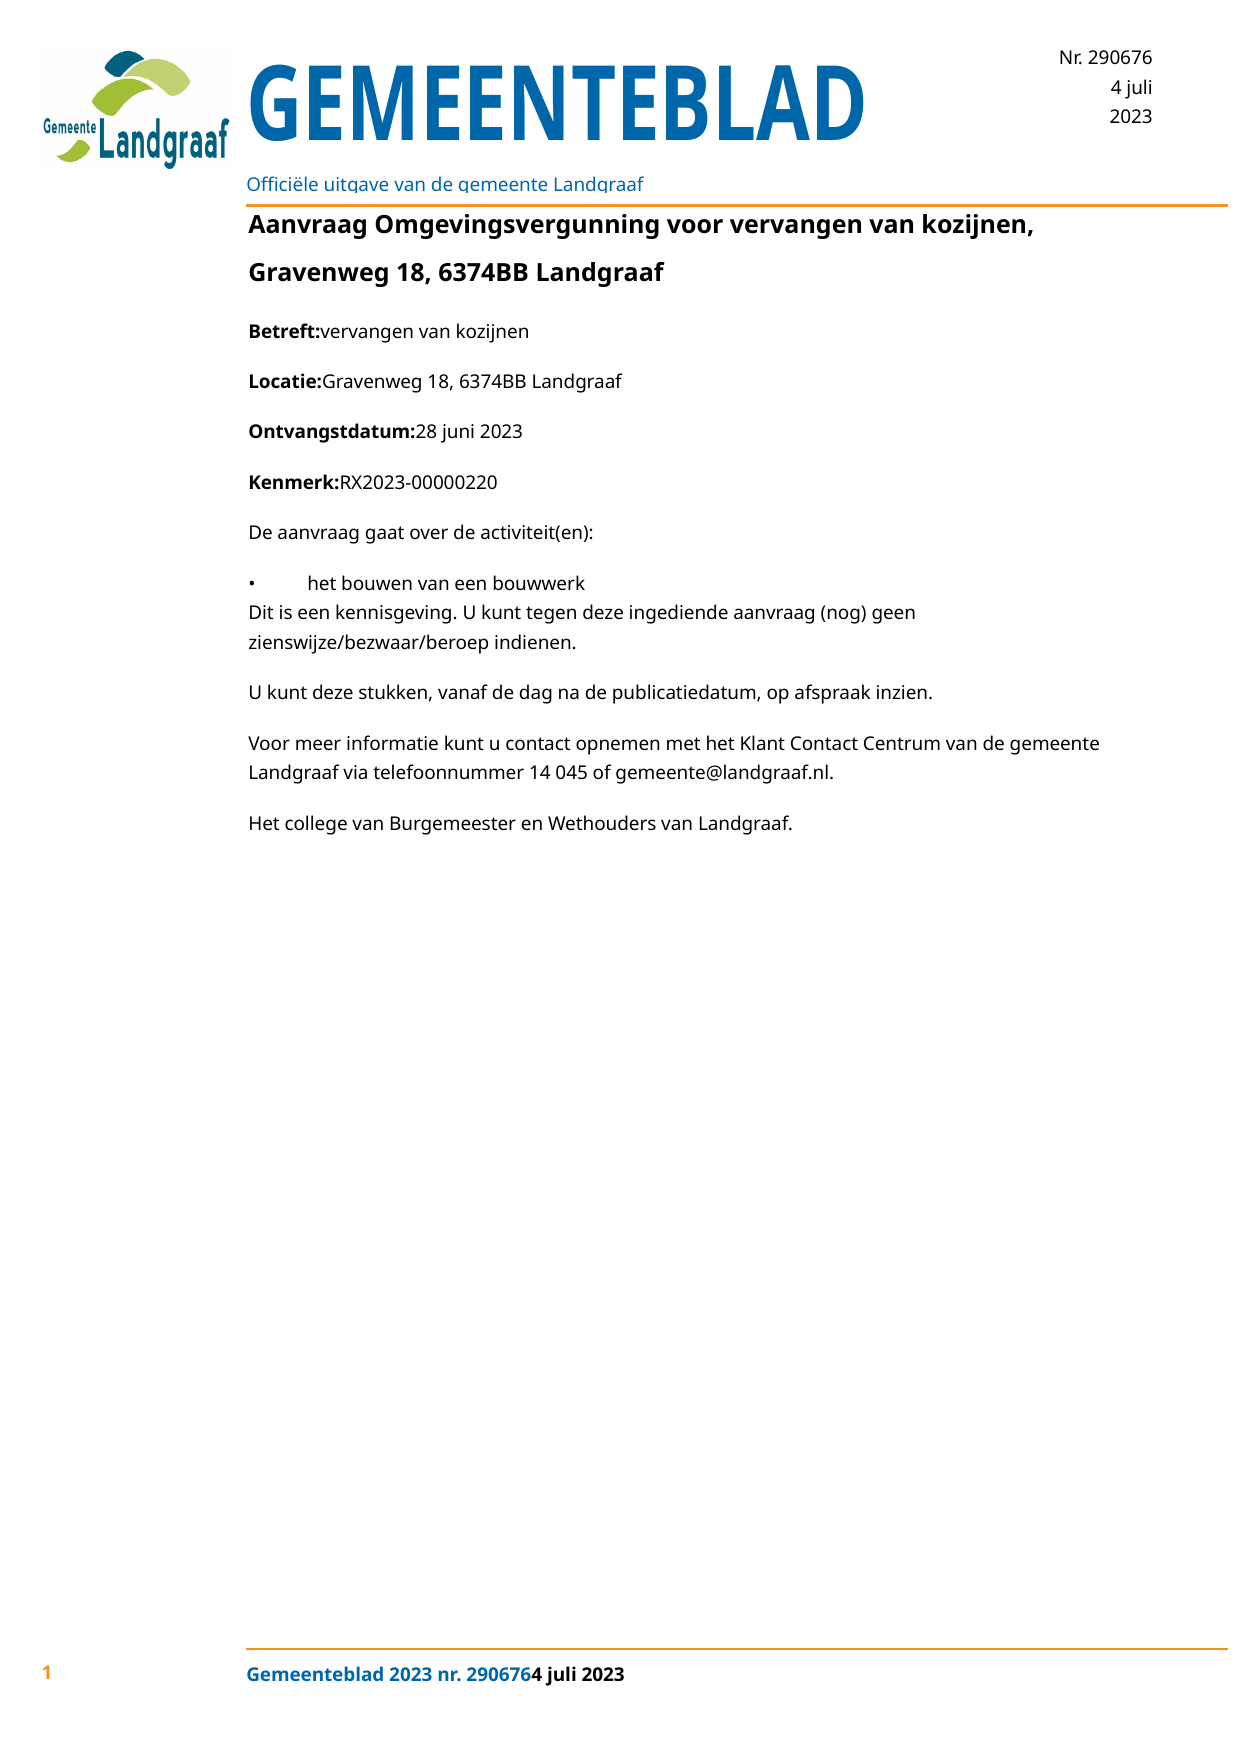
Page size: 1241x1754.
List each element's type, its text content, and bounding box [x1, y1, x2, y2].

text U kunt deze stukken, vanaf de dag na de publicatiedatum, op afspraak inzien. [248, 679, 1152, 705]
text Kenmerk:RX2023-00000220 [248, 469, 1152, 495]
text Locatie:Gravenweg 18, 6374BB Landgraaf [248, 368, 1152, 394]
text Ontvangstdatum:28 juni 2023 [248, 419, 1152, 444]
text Aanvraag Omgevingsvergunning voor vervangen van kozijnen, Gravenweg 18, 6374BB Landgraaf [248, 207, 1152, 288]
text Het college van Burgemeester en Wethouders van Landgraaf. [248, 810, 1152, 836]
picture [41, 47, 231, 172]
text Dit is een kennisgeving. U kunt tegen deze ingediende aanvraag (nog) geen zienswijze/bezwaar/beroep indienen. [248, 599, 1152, 655]
text De aanvraag gaat over de activiteit(en): [248, 519, 1152, 545]
list het bouwen van een bouwwerk [248, 570, 1152, 596]
text Voor meer informatie kunt u contact opnemen met het Klant Contact Centrum van de gemeente Landgraaf via telefoonnummer 14 045 of gemeente@landgraaf.nl. [248, 730, 1152, 785]
text Betreft:vervangen van kozijnen [248, 318, 1152, 344]
